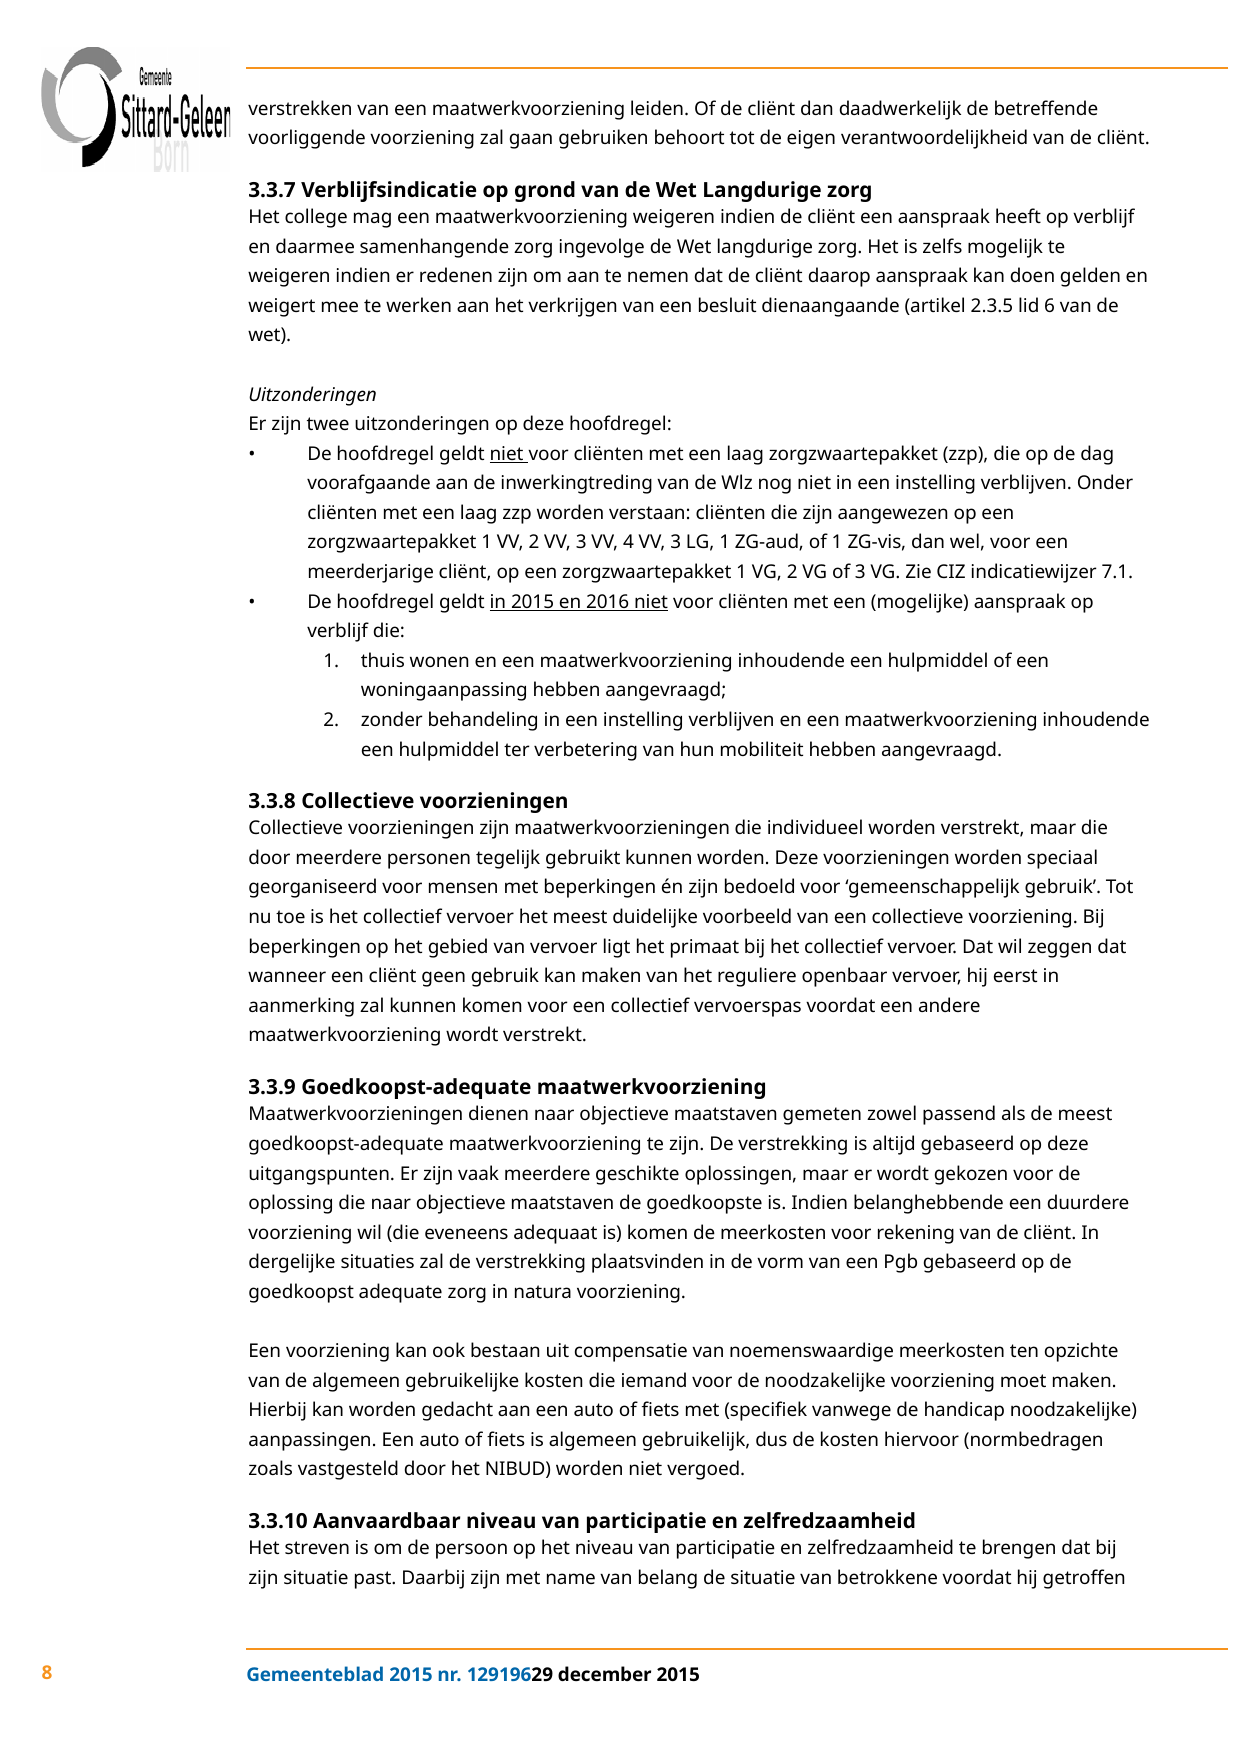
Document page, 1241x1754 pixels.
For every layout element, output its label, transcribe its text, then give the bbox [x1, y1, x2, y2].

picture [41, 47, 231, 172]
text verstrekken van een maatwerkvoorziening leiden. Of de cliënt dan daadwerkelijk de betreffende voorliggende voorziening zal gaan gebruiken behoort tot de eigen verantwoordelijkheid van de cliënt. [248, 95, 1152, 150]
text Een voorziening kan ook bestaan uit compensatie van noemenswaardige meerkosten ten opzichte van de algemeen gebruikelijke kosten die iemand voor de noodzakelijke voorziening moet maken. Hierbij kan worden gedacht aan een auto of fiets met (specifiek vanwege de handicap noodzakelijke) aanpassingen. Een auto of fiets is algemeen gebruikelijk, dus de kosten hiervoor (normbedragen zoals vastgesteld door het NIBUD) worden niet vergoed. [248, 1337, 1152, 1481]
text Maatwerkvoorzieningen dienen naar objectieve maatstaven gemeten zowel passend als de meest goedkoopst-adequate maatwerkvoorziening te zijn. De verstrekking is altijd gebaseerd op deze uitgangspunten. Er zijn vaak meerdere geschikte oplossingen, maar er wordt gekozen voor de oplossing die naar objectieve maatstaven de goedkoopste is. Indien belanghebbende een duurdere voorziening wil (die eveneens adequaat is) komen de meerkosten voor rekening van de cliënt. In dergelijke situaties zal de verstrekking plaatsvinden in de vorm van een Pgb gebaseerd op de goedkoopst adequate zorg in natura voorziening. [248, 1101, 1152, 1304]
text Uitzonderingen [248, 381, 1152, 406]
text 3.3.8 Collectieve voorzieningen [248, 786, 1152, 814]
text Het college mag een maatwerkvoorziening weigeren indien de cliënt een aanspraak heeft op verblijf en daarmee samenhangende zorg ingevolge de Wet langdurige zorg. Het is zelfs mogelijk te weigeren indien er redenen zijn om aan te nemen dat de cliënt daarop aanspraak kan doen gelden en weigert mee te werken aan het verkrijgen van een besluit dienaangaande (artikel 2.3.5 lid 6 van de wet). [248, 203, 1152, 347]
text 3.3.7 Verblijfsindicatie op grond van de Wet Langdurige zorg [248, 175, 1152, 203]
text 3.3.10 Aanvaardbaar niveau van participatie en zelfredzaamheid [248, 1506, 1152, 1534]
list zonder behandeling in een instelling verblijven en een maatwerkvoorziening inhoudende een hulpmiddel ter verbetering van hun mobiliteit hebben aangevraagd. [323, 706, 1152, 761]
text Het streven is om de persoon op het niveau van participatie en zelfredzaamheid te brengen dat bij zijn situatie past. Daarbij zijn met name van belang de situatie van betrokkene voordat hij getroffen [248, 1534, 1152, 1590]
text 3.3.9 Goedkoopst-adequate maatwerkvoorziening [248, 1072, 1152, 1101]
text Collectieve voorzieningen zijn maatwerkvoorzieningen die individueel worden verstrekt, maar die door meerdere personen tegelijk gebruikt kunnen worden. Deze voorzieningen worden speciaal georganiseerd voor mensen met beperkingen én zijn bedoeld voor ‘gemeenschappelijk gebruik’. Tot nu toe is het collectief vervoer het meest duidelijke voorbeeld van een collectieve voorziening. Bij beperkingen op het gebied van vervoer ligt het primaat bij het collectief vervoer. Dat wil zeggen dat wanneer een cliënt geen gebruik kan maken van het reguliere openbaar vervoer, hij eerst in aanmerking zal kunnen komen voor een collectief vervoerspas voordat een andere maatwerkvoorziening wordt verstrekt. [248, 814, 1152, 1047]
text Er zijn twee uitzonderingen op deze hoofdregel: [248, 410, 1152, 436]
list De hoofdregel geldt niet voor cliënten met een laag zorgzwaartepakket (zzp), die op de dag voorafgaande aan de inwerkingtreding van de Wlz nog niet in een instelling verblijven. Onder cliënten met een laag zzp worden verstaan: cliënten die zijn aangewezen op een zorgzwaartepakket 1 VV, 2 VV, 3 VV, 4 VV, 3 LG, 1 ZG-aud, of 1 ZG-vis, dan wel, voor een meerderjarige cliënt, op een zorgzwaartepakket 1 VG, 2 VG of 3 VG. Zie CIZ indicatiewijzer 7.1. [248, 440, 1152, 584]
list thuis wonen en een maatwerkvoorziening inhoudende een hulpmiddel of een woningaanpassing hebben aangevraagd; [323, 647, 1152, 702]
list De hoofdregel geldt in 2015 en 2016 niet voor cliënten met een (mogelijke) aanspraak op verblijf die: [248, 588, 1152, 643]
